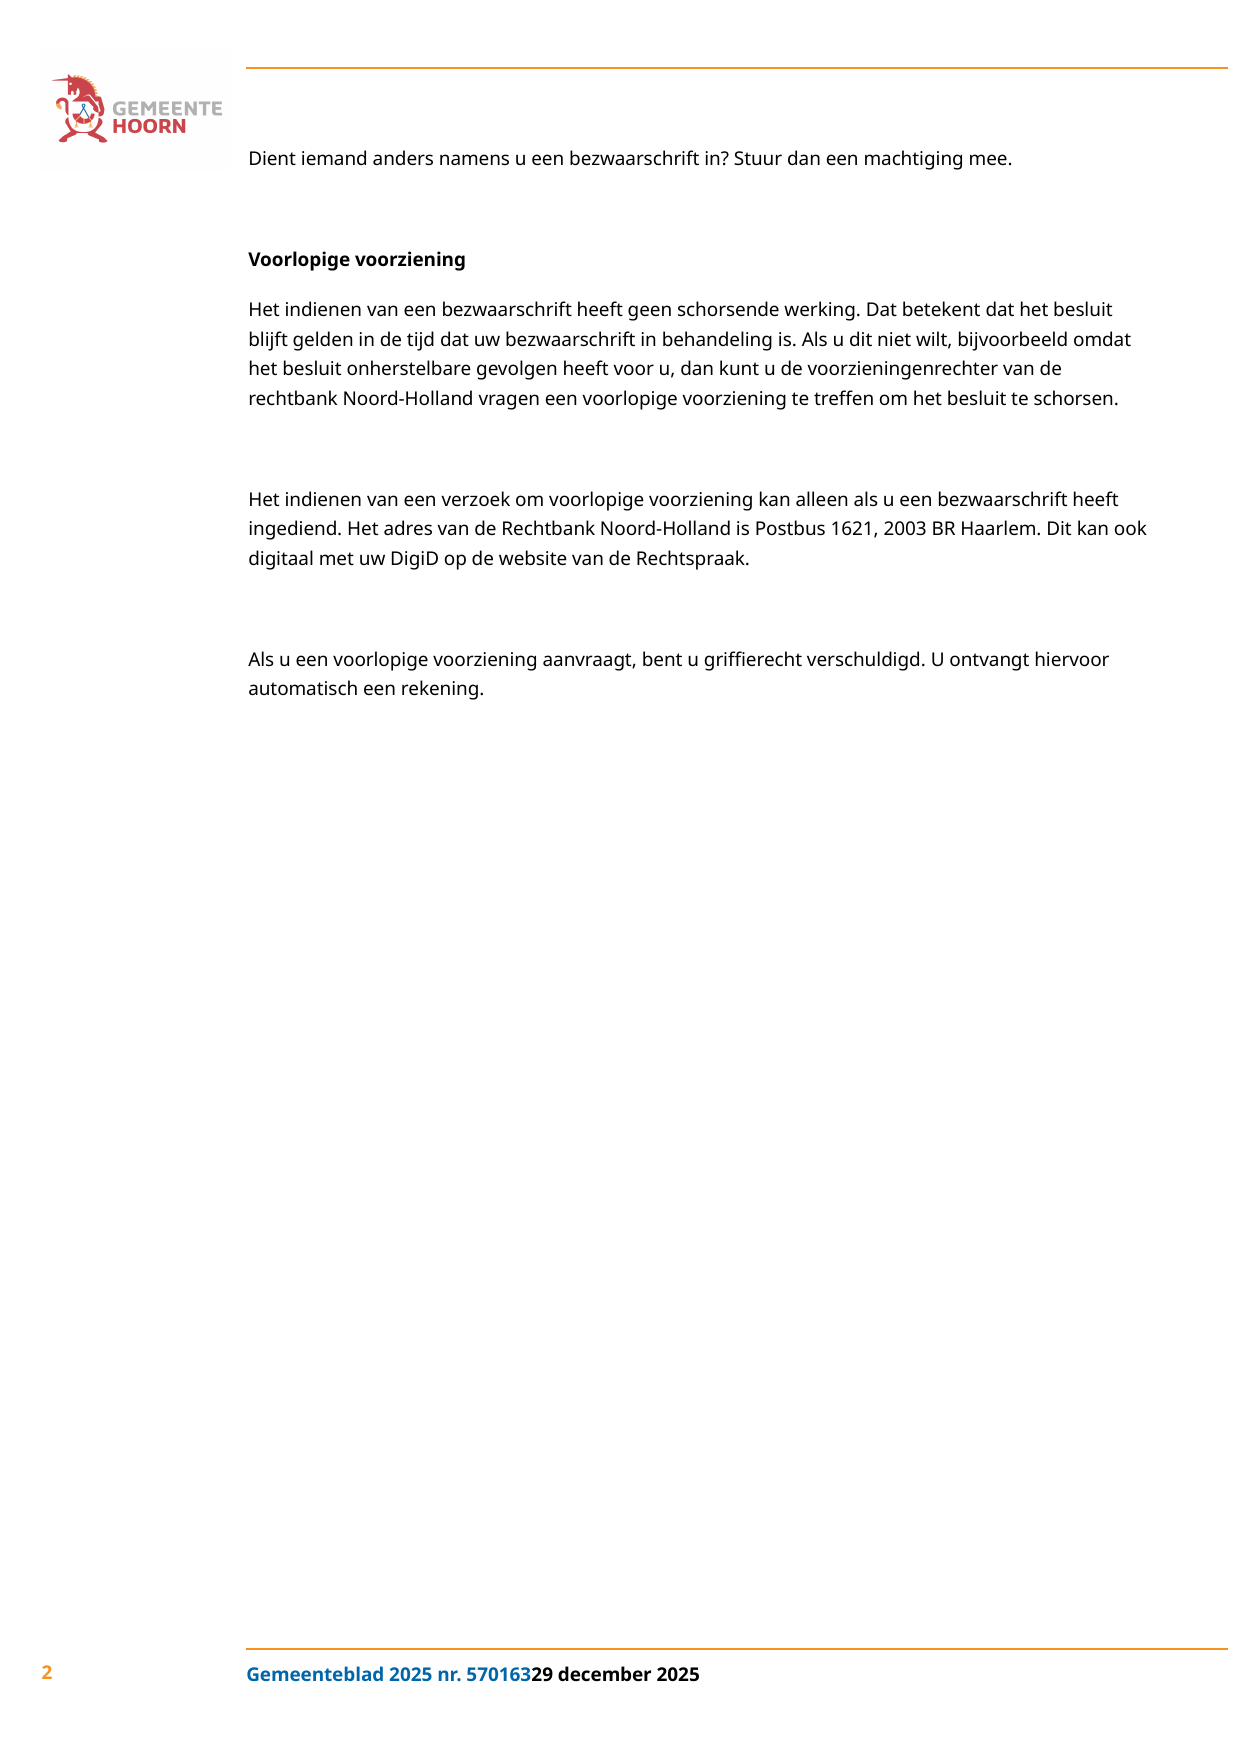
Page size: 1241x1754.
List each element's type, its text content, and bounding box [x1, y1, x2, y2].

text Dient iemand anders namens u een bezwaarschrift in? Stuur dan een machtiging mee. [248, 145, 1152, 171]
text Het indienen van een bezwaarschrift heeft geen schorsende werking. Dat betekent dat het besluit blijft gelden in de tijd dat uw bezwaarschrift in behandeling is. Als u dit niet wilt, bijvoorbeeld omdat het besluit onherstelbare gevolgen heeft voor u, dan kunt u de voorzieningenrechter van de rechtbank Noord-Holland vragen een voorlopige voorziening te treffen om het besluit te schorsen. [248, 296, 1152, 411]
text Het indienen van een verzoek om voorlopige voorziening kan alleen als u een bezwaarschrift heeft ingediend. Het adres van de Rechtbank Noord-Holland is Postbus 1621, 2003 BR Haarlem. Dit kan ook digitaal met uw DigiD op de website van de Rechtspraak. [248, 486, 1152, 571]
text Als u een voorlopige voorziening aanvraagt, bent u griffierecht verschuldigd. U ontvangt hiervoor automatisch een rekening. [248, 646, 1152, 701]
picture [41, 47, 231, 172]
text Voorlopige voorziening [248, 246, 1152, 272]
